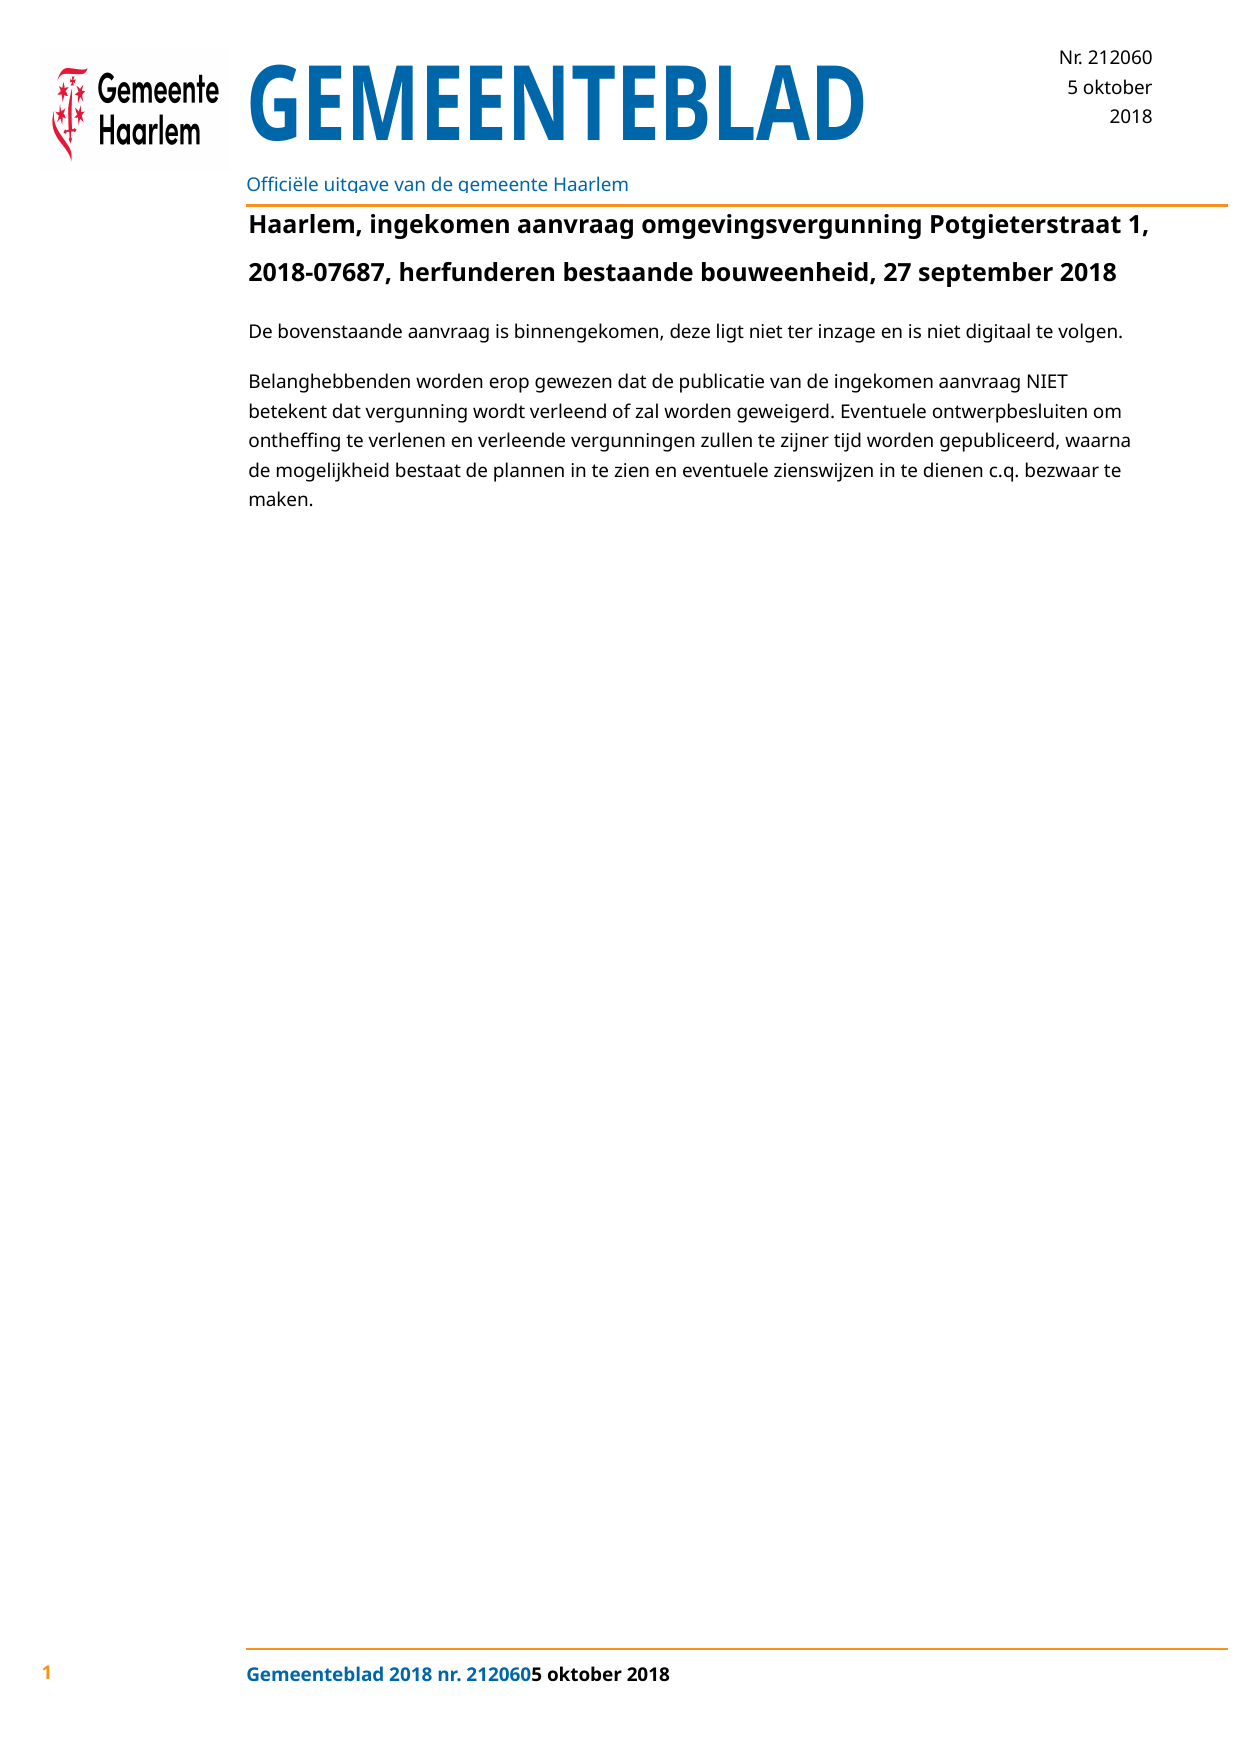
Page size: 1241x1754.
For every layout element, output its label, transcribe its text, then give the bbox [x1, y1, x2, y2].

picture [41, 47, 231, 172]
text Belanghebbenden worden erop gewezen dat de publicatie van de ingekomen aanvraag NIET betekent dat vergunning wordt verleend of zal worden geweigerd. Eventuele ontwerpbesluiten om ontheffing te verlenen en verleende vergunningen zullen te zijner tijd worden gepubliceerd, waarna de mogelijkheid bestaat de plannen in te zien en eventuele zienswijzen in te dienen c.q. bezwaar te maken. [248, 368, 1152, 512]
text Haarlem, ingekomen aanvraag omgevingsvergunning Potgieterstraat 1, 2018-07687, herfunderen bestaande bouweenheid, 27 september 2018 [248, 207, 1152, 288]
text De bovenstaande aanvraag is binnengekomen, deze ligt niet ter inzage en is niet digitaal te volgen. [248, 318, 1152, 344]
